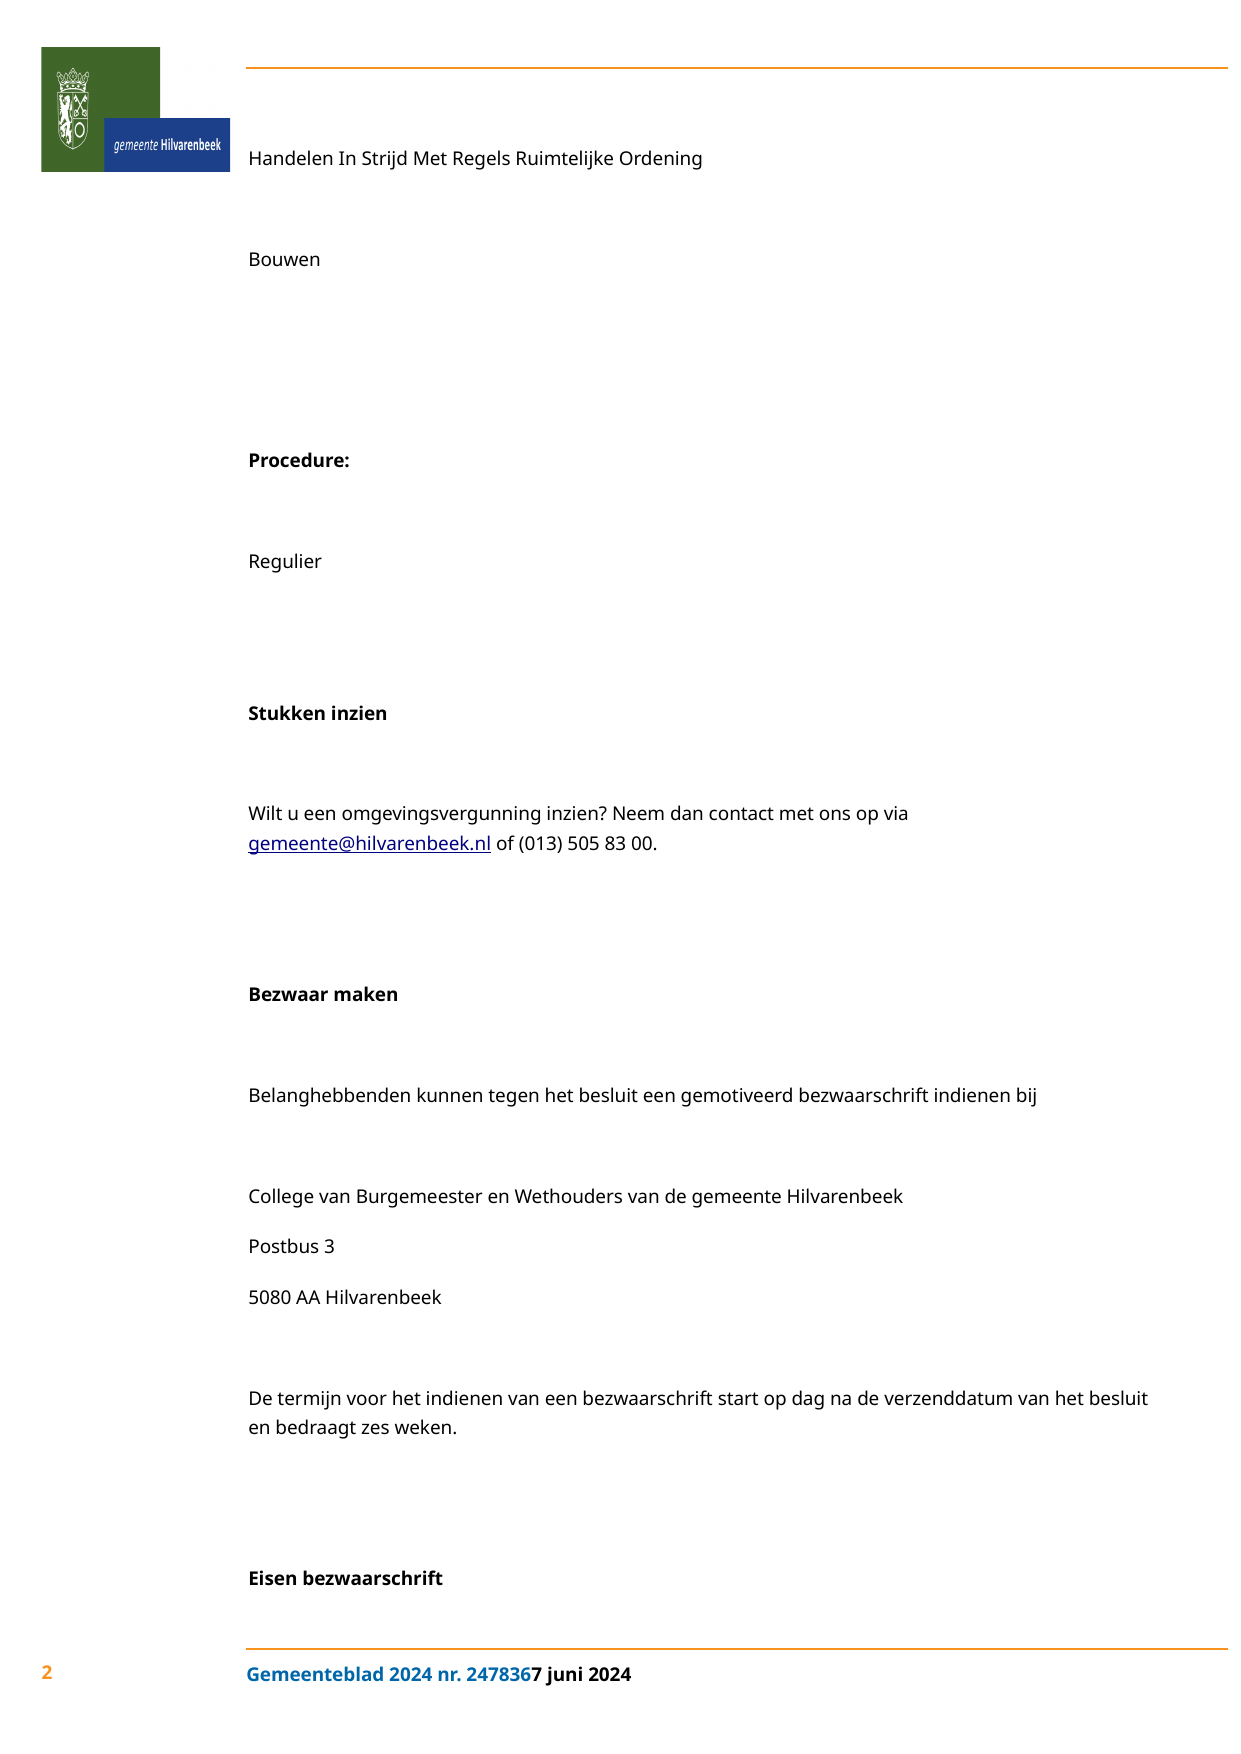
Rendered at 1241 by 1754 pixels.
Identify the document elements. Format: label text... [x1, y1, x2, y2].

text College van Burgemeester en Wethouders van de gemeente Hilvarenbeek [248, 1183, 1152, 1209]
text Handelen In Strijd Met Regels Ruimtelijke Ordening [248, 145, 1152, 171]
text 5080 AA Hilvarenbeek [248, 1284, 1152, 1310]
text Regulier [248, 548, 1152, 574]
text Wilt u een omgevingsvergunning inzien? Neem dan contact met ons op via gemeente@hilvarenbeek.nl of (013) 505 83 00. [248, 801, 1152, 856]
text Bouwen [248, 246, 1152, 272]
text Bezwaar maken [248, 981, 1152, 1007]
picture [41, 47, 231, 172]
text Stukken inzien [248, 700, 1152, 726]
text Postbus 3 [248, 1233, 1152, 1259]
text Procedure: [248, 448, 1152, 473]
text Belanghebbenden kunnen tegen het besluit een gemotiveerd bezwaarschrift indienen bij [248, 1082, 1152, 1108]
text De termijn voor het indienen van een bezwaarschrift start op dag na de verzenddatum van het besluit en bedraagt zes weken. [248, 1385, 1152, 1440]
text Eisen bezwaarschrift [248, 1566, 1152, 1591]
